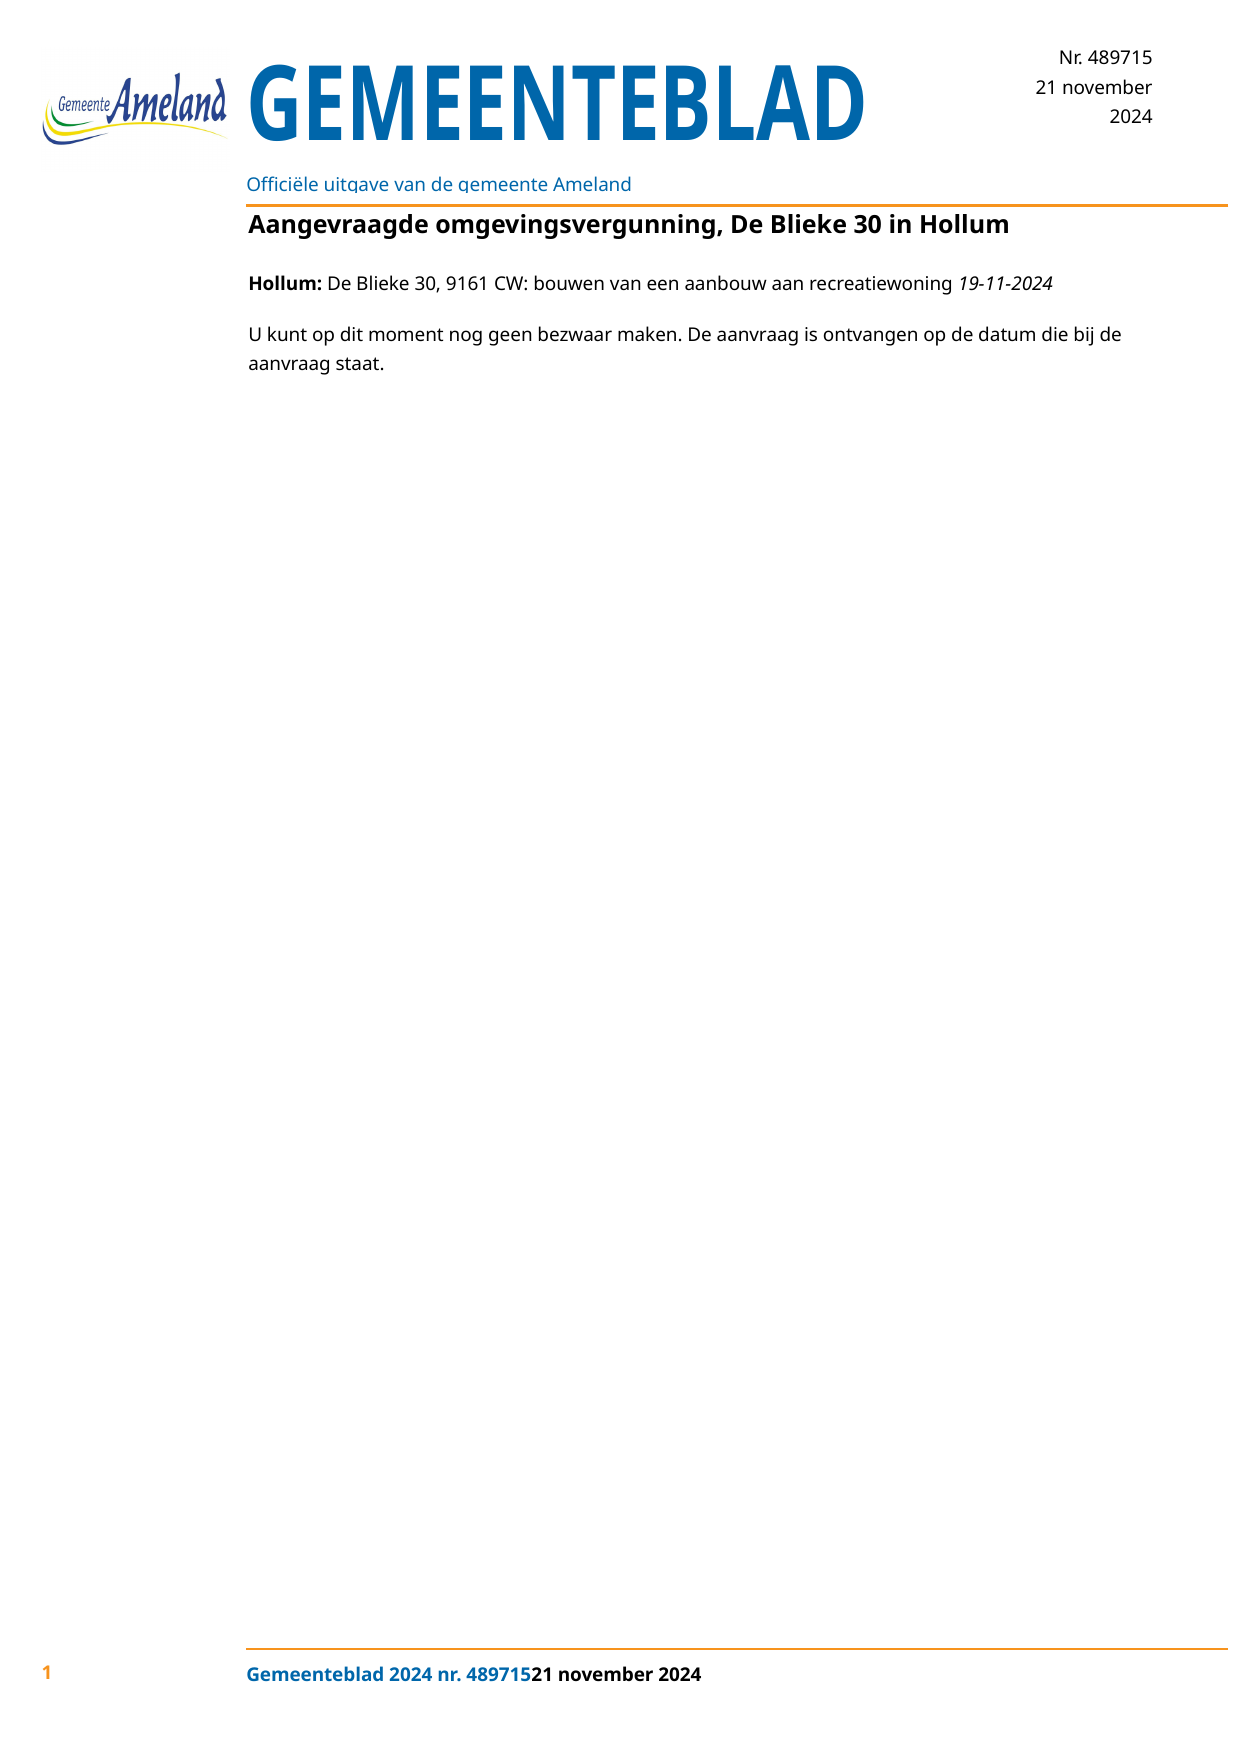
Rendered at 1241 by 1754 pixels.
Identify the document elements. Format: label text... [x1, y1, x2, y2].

text U kunt op dit moment nog geen bezwaar maken. De aanvraag is ontvangen op de datum die bij de aanvraag staat. [248, 321, 1152, 376]
picture [41, 47, 231, 172]
text Aangevraagde omgevingsvergunning, De Blieke 30 in Hollum [248, 207, 1152, 241]
text Hollum: De Blieke 30, 9161 CW: bouwen van een aanbouw aan recreatiewoning 19-11-2024 [248, 270, 1152, 296]
